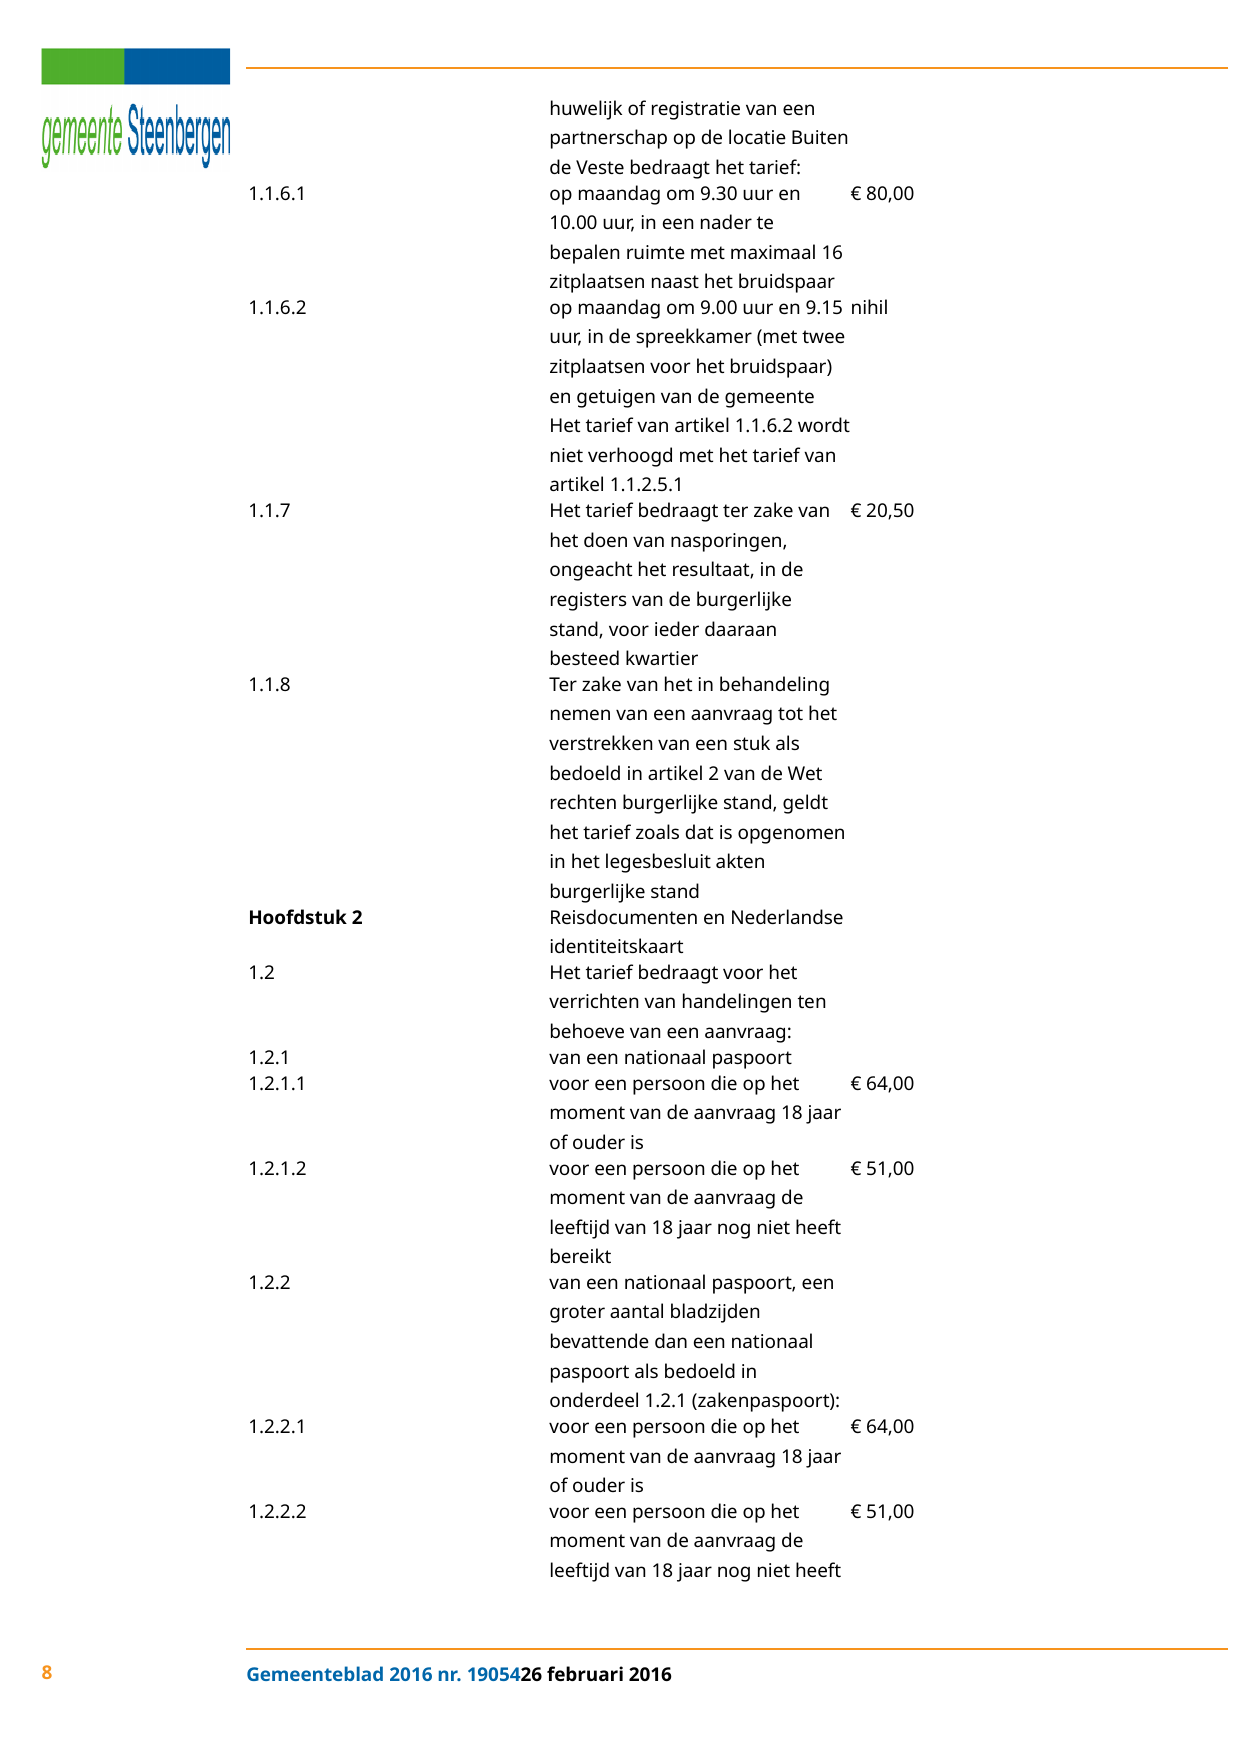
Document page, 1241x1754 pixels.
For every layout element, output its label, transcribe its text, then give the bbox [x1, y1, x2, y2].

table_cell [850, 95, 1152, 180]
table_cell Het tarief bedraagt voor het verrichten van handelingen ten behoeve van een aanvraag: [549, 959, 850, 1044]
table_cell € 64,00 [850, 1413, 1152, 1498]
table_cell van een nationaal paspoort, een groter aantal bladzijden bevattende dan een nationaal paspoort als bedoeld in onderdeel 1.2.1 (zakenpaspoort): [549, 1269, 850, 1413]
table_cell 1.2.1.1 [248, 1070, 549, 1155]
table_cell Reisdocumenten en Nederlandse identiteitskaart [549, 904, 850, 959]
table_cell Het tarief bedraagt ter zake van het doen van nasporingen, ongeacht het resultaat, in de registers van de burgerlijke stand, voor ieder daaraan besteed kwartier [549, 498, 850, 671]
table_cell [248, 95, 549, 180]
table_cell op maandag om 9.00 uur en 9.15 uur, in de spreekkamer (met twee zitplaatsen voor het bruidspaar) en getuigen van de gemeente Het tarief van artikel 1.1.6.2 wordt niet verhoogd met het tarief van artikel 1.1.2.5.1 [549, 294, 850, 497]
table_cell [850, 904, 1152, 959]
table_cell voor een persoon die op het moment van de aanvraag de leeftijd van 18 jaar nog niet heeft [549, 1498, 850, 1583]
table_cell [850, 671, 1152, 904]
table_cell 1.2.1 [248, 1044, 549, 1070]
table_cell van een nationaal paspoort [549, 1044, 850, 1070]
table_cell 1.1.6.1 [248, 180, 549, 294]
table_cell voor een persoon die op het moment van de aanvraag 18 jaar of ouder is [549, 1070, 850, 1155]
table_cell 1.1.7 [248, 498, 549, 671]
table_cell 1.1.6.2 [248, 294, 549, 497]
table_cell huwelijk of registratie van een partnerschap op de locatie Buiten de Veste bedraagt het tarief: [549, 95, 850, 180]
table_cell € 51,00 [850, 1498, 1152, 1583]
table_cell voor een persoon die op het moment van de aanvraag 18 jaar of ouder is [549, 1413, 850, 1498]
table_cell € 20,50 [850, 498, 1152, 671]
picture [41, 47, 231, 172]
table_cell € 51,00 [850, 1155, 1152, 1269]
table_cell 1.2.2.1 [248, 1413, 549, 1498]
table_cell nihil [850, 294, 1152, 497]
table_cell 1.2.2 [248, 1269, 549, 1413]
table_cell 1.1.8 [248, 671, 549, 904]
table_cell € 80,00 [850, 180, 1152, 294]
table_cell Hoofdstuk 2 [248, 904, 549, 959]
table_cell 1.2.1.2 [248, 1155, 549, 1269]
table_cell Ter zake van het in behandeling nemen van een aanvraag tot het verstrekken van een stuk als bedoeld in artikel 2 van de Wet rechten burgerlijke stand, geldt het tarief zoals dat is opgenomen in het legesbesluit akten burgerlijke stand [549, 671, 850, 904]
table_cell [850, 959, 1152, 1044]
table_cell [850, 1044, 1152, 1070]
table_cell € 64,00 [850, 1070, 1152, 1155]
table_cell voor een persoon die op het moment van de aanvraag de leeftijd van 18 jaar nog niet heeft bereikt [549, 1155, 850, 1269]
table_cell 1.2.2.2 [248, 1498, 549, 1583]
table_cell [850, 1269, 1152, 1413]
table_cell op maandag om 9.30 uur en 10.00 uur, in een nader te bepalen ruimte met maximaal 16 zitplaatsen naast het bruidspaar [549, 180, 850, 294]
table_cell 1.2 [248, 959, 549, 1044]
